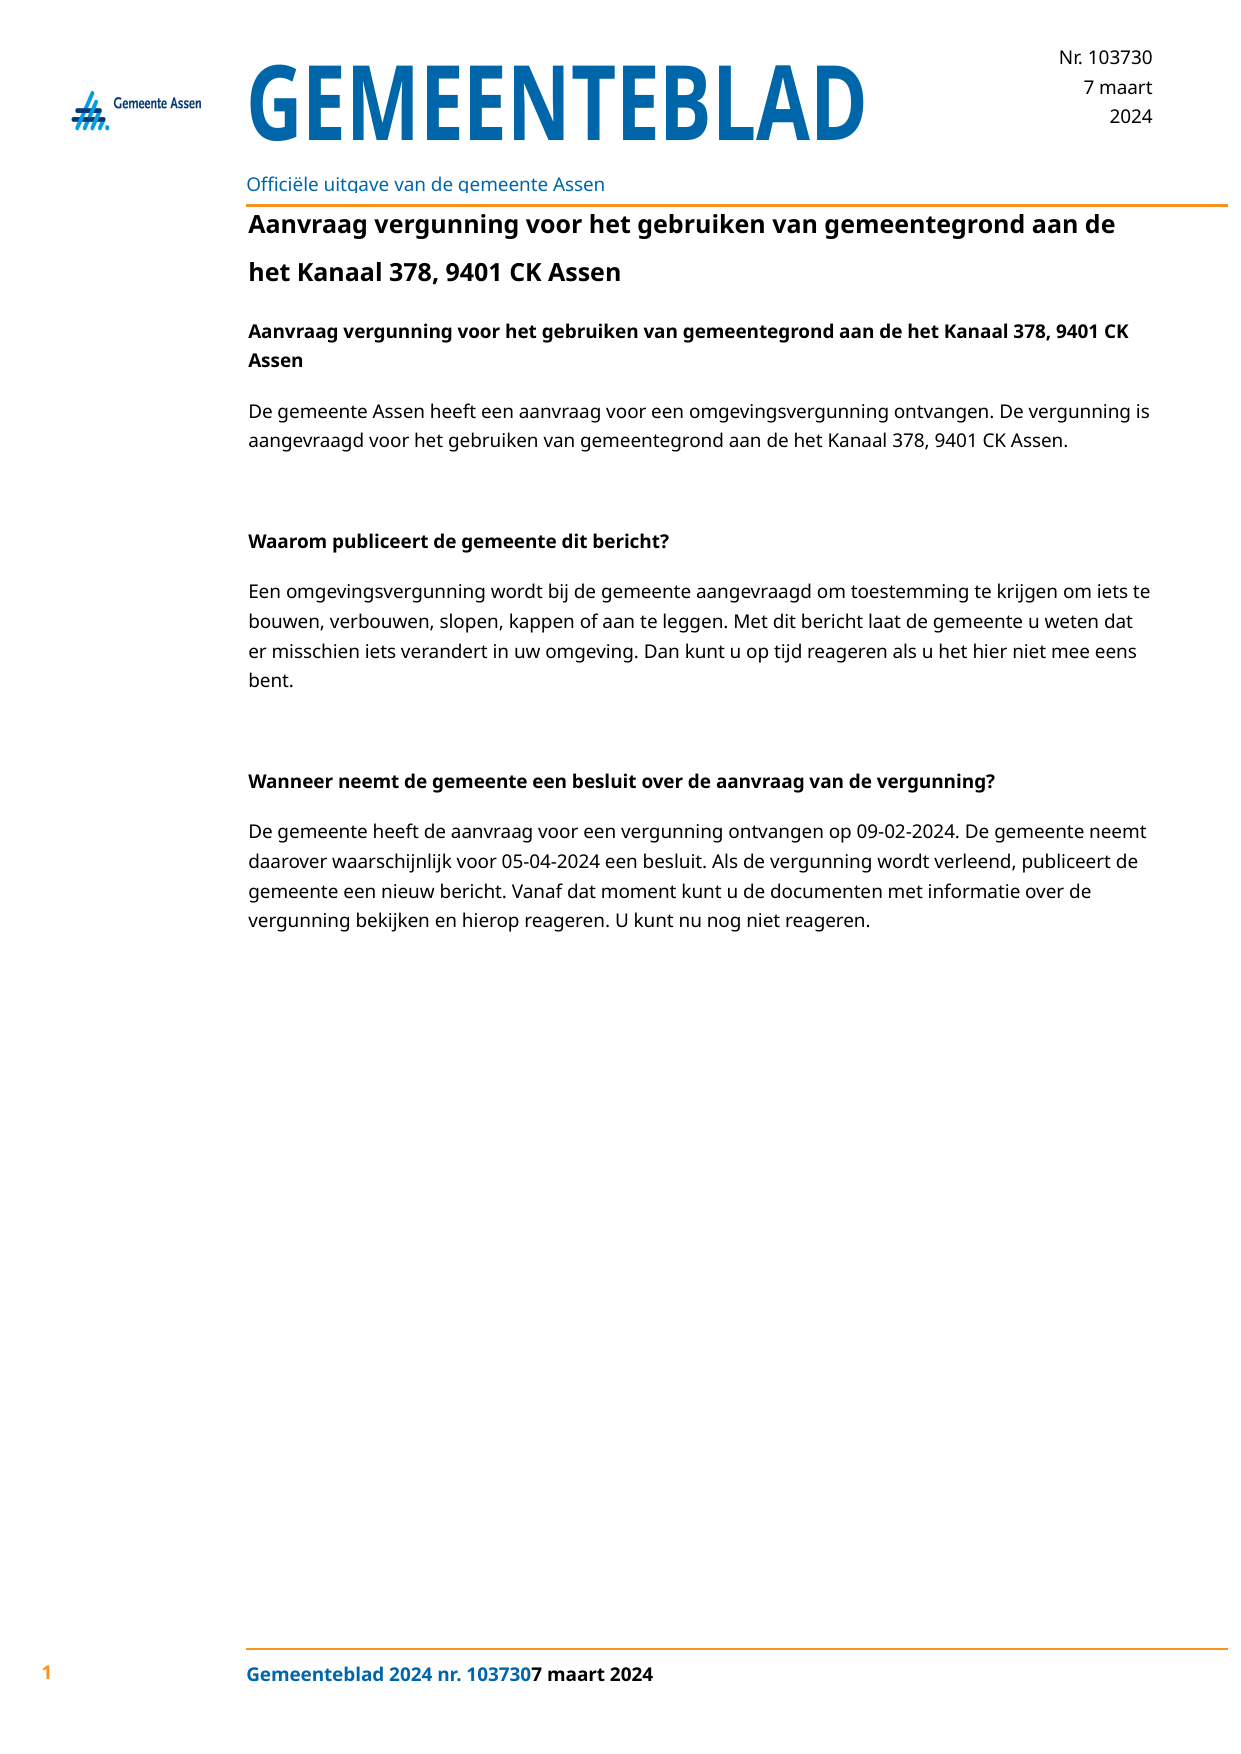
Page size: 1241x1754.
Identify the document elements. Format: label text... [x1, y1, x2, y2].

text Een omgevingsvergunning wordt bij de gemeente aangevraagd om toestemming te krijgen om iets te bouwen, verbouwen, slopen, kappen of aan te leggen. Met dit bericht laat de gemeente u weten dat er misschien iets verandert in uw omgeving. Dan kunt u op tijd reageren als u het hier niet mee eens bent. [248, 579, 1152, 693]
picture [41, 47, 231, 172]
text Aanvraag vergunning voor het gebruiken van gemeentegrond aan de het Kanaal 378, 9401 CK Assen [248, 318, 1152, 373]
text Aanvraag vergunning voor het gebruiken van gemeentegrond aan de het Kanaal 378, 9401 CK Assen [248, 207, 1152, 288]
text De gemeente heeft de aanvraag voor een vergunning ontvangen op 09-02-2024. De gemeente neemt daarover waarschijnlijk voor 05-04-2024 een besluit. Als de vergunning wordt verleend, publiceert de gemeente een nieuw bericht. Vanaf dat moment kunt u de documenten met informatie over de vergunning bekijken en hierop reageren. U kunt nu nog niet reageren. [248, 819, 1152, 933]
text De gemeente Assen heeft een aanvraag voor een omgevingsvergunning ontvangen. De vergunning is aangevraagd voor het gebruiken van gemeentegrond aan de het Kanaal 378, 9401 CK Assen. [248, 398, 1152, 453]
text Wanneer neemt de gemeente een besluit over de aanvraag van de vergunning? [248, 768, 1152, 794]
text Waarom publiceert de gemeente dit bericht? [248, 528, 1152, 554]
